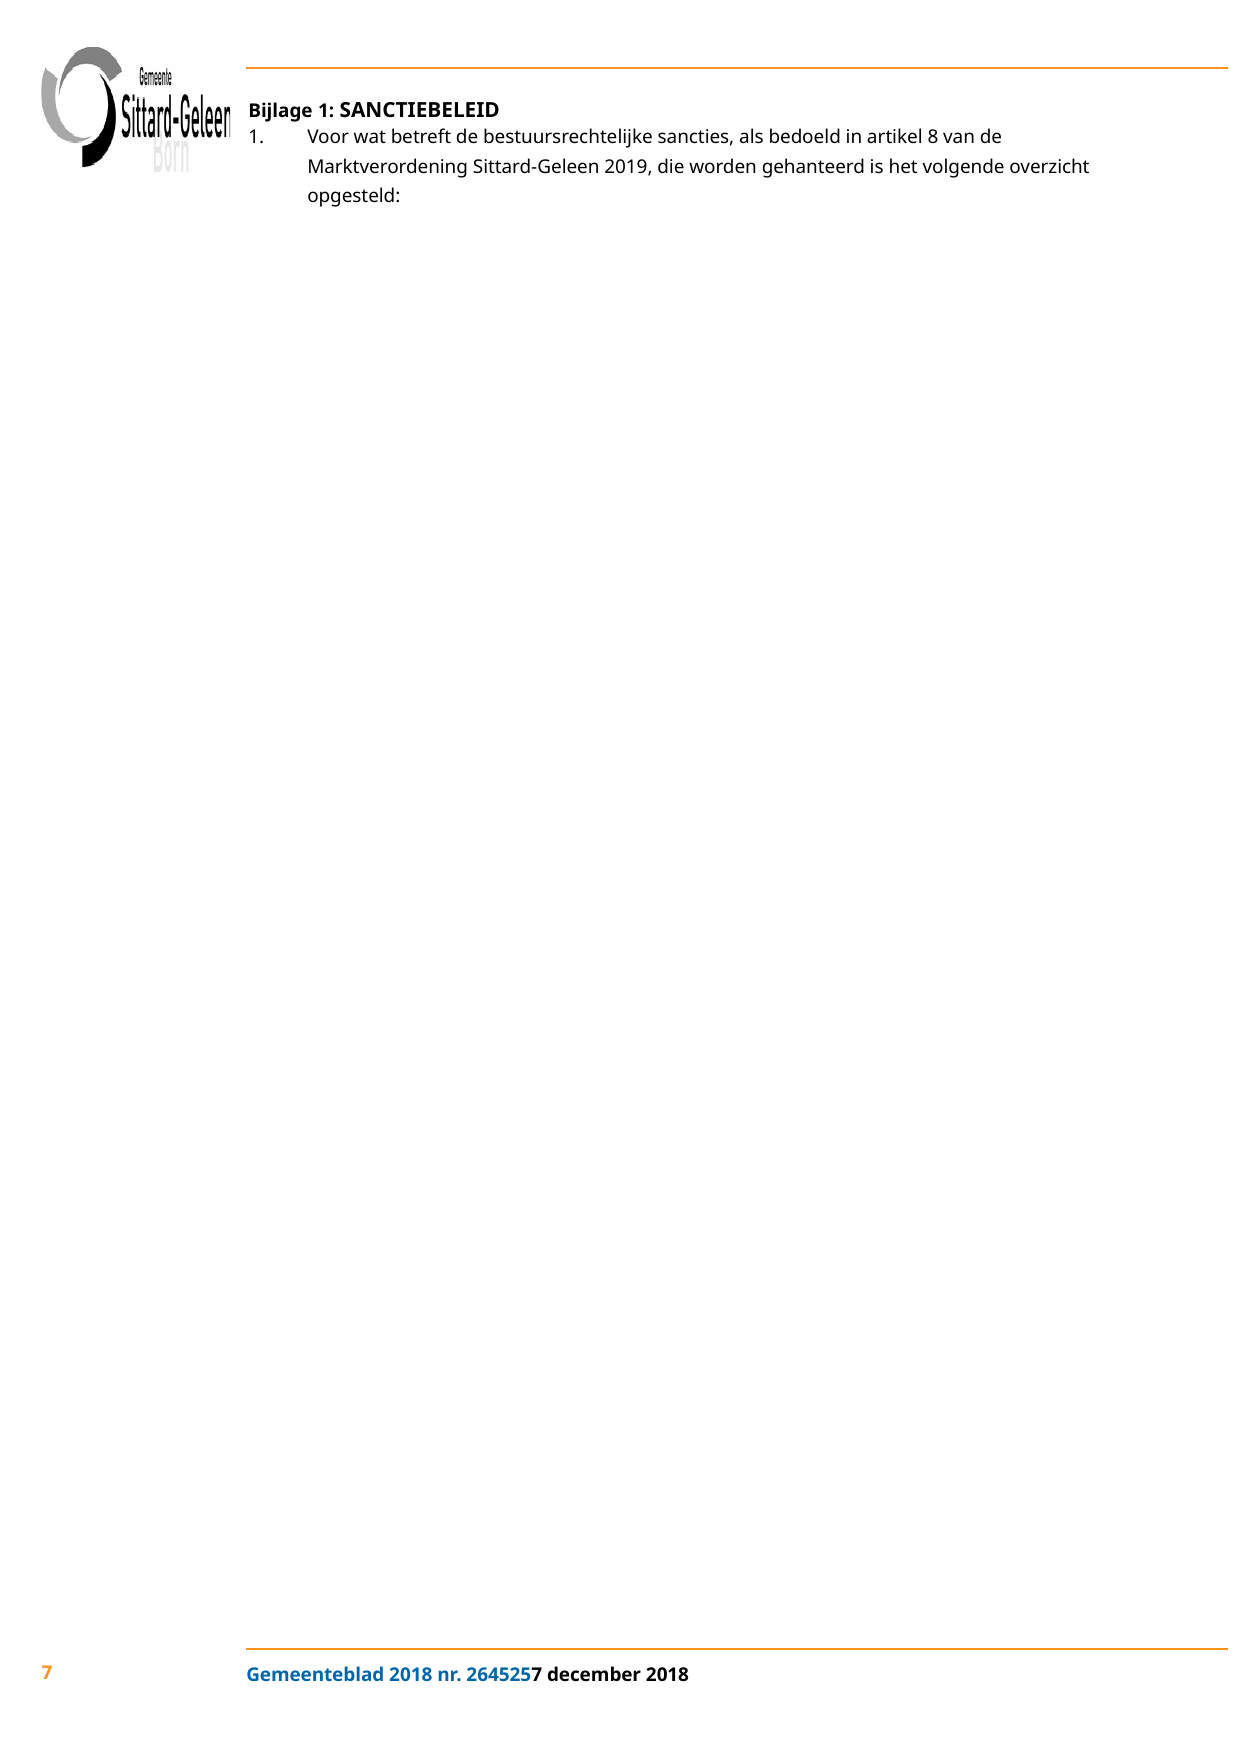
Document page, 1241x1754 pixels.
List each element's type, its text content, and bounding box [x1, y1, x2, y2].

picture [41, 47, 231, 172]
text Bijlage 1: SANCTIEBELEID [248, 95, 1152, 123]
list Voor wat betreft de bestuursrechtelijke sancties, als bedoeld in artikel 8 van de Marktverordening Sittard-Geleen 2019, die worden gehanteerd is het volgende overzicht opgesteld: [248, 123, 1152, 208]
